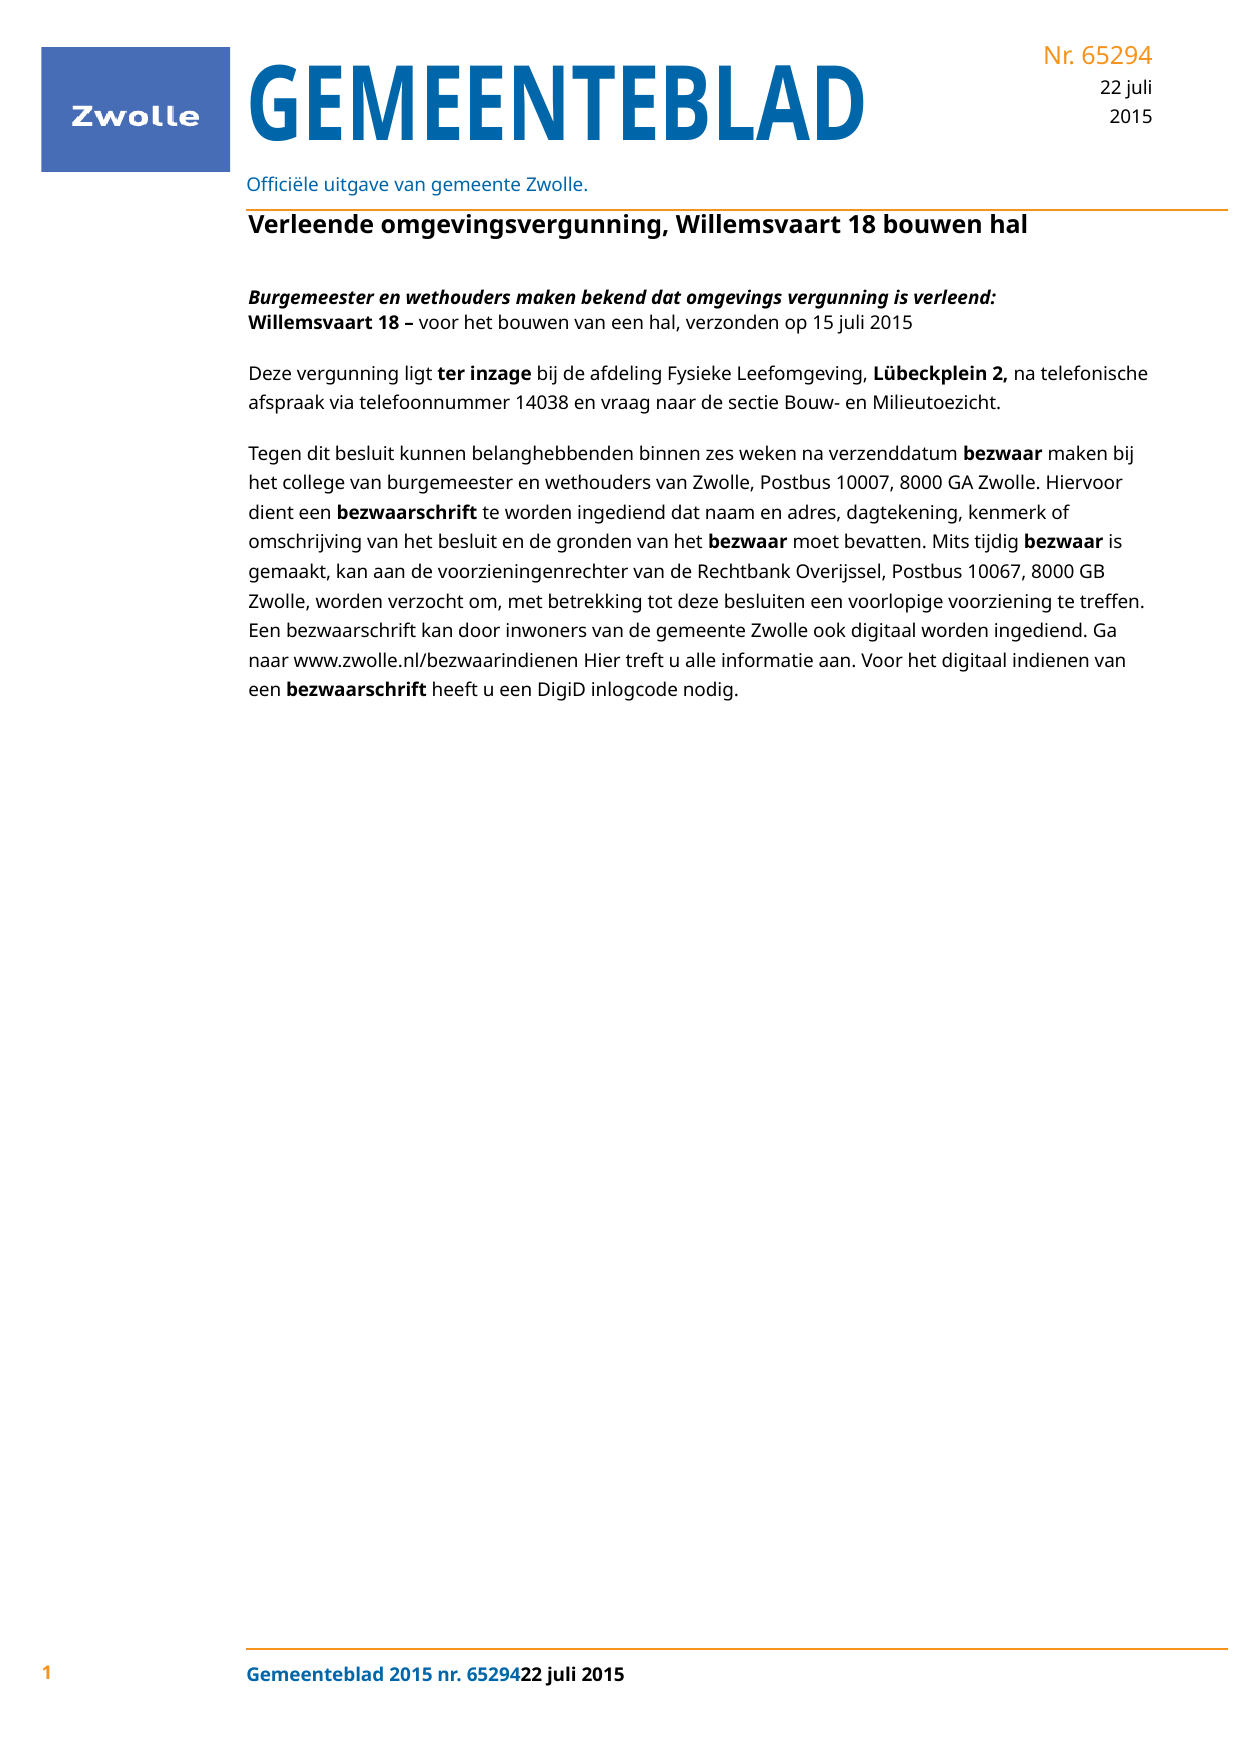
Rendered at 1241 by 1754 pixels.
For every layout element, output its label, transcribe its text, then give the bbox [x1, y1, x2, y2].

text Willemsvaart 18 – voor het bouwen van een hal, verzonden op 15 juli 2015 [248, 309, 1152, 335]
text Tegen dit besluit kunnen belanghebbenden binnen zes weken na verzenddatum bezwaar maken bij het college van burgemeester en wethouders van Zwolle, Postbus 10007, 8000 GA Zwolle. Hiervoor dient een bezwaarschrift te worden ingediend dat naam en adres, dagtekening, kenmerk of omschrijving van het besluit en de gronden van het bezwaar moet bevatten. Mits tijdig bezwaar is gemaakt, kan aan de voorzieningenrechter van de Rechtbank Overijssel, Postbus 10067, 8000 GB Zwolle, worden verzocht om, met betrekking tot deze besluiten een voorlopige voorziening te treffen. Een bezwaarschrift kan door inwoners van de gemeente Zwolle ook digitaal worden ingediend. Ga naar www.zwolle.nl/bezwaarindienen Hier treft u alle informatie aan. Voor het digitaal indienen van een bezwaarschrift heeft u een DigiD inlogcode nodig. [248, 440, 1152, 702]
picture [41, 47, 231, 172]
text Burgemeester en wethouders maken bekend dat omgevings vergunning is verleend: [248, 284, 1152, 309]
text Deze vergunning ligt ter inzage bij de afdeling Fysieke Leefomgeving, Lübeckplein 2, na telefonische afspraak via telefoonnummer 14038 en vraag naar de sectie Bouw- en Milieutoezicht. [248, 360, 1152, 415]
text Verleende omgevingsvergunning, Willemsvaart 18 bouwen hal [248, 211, 1152, 241]
